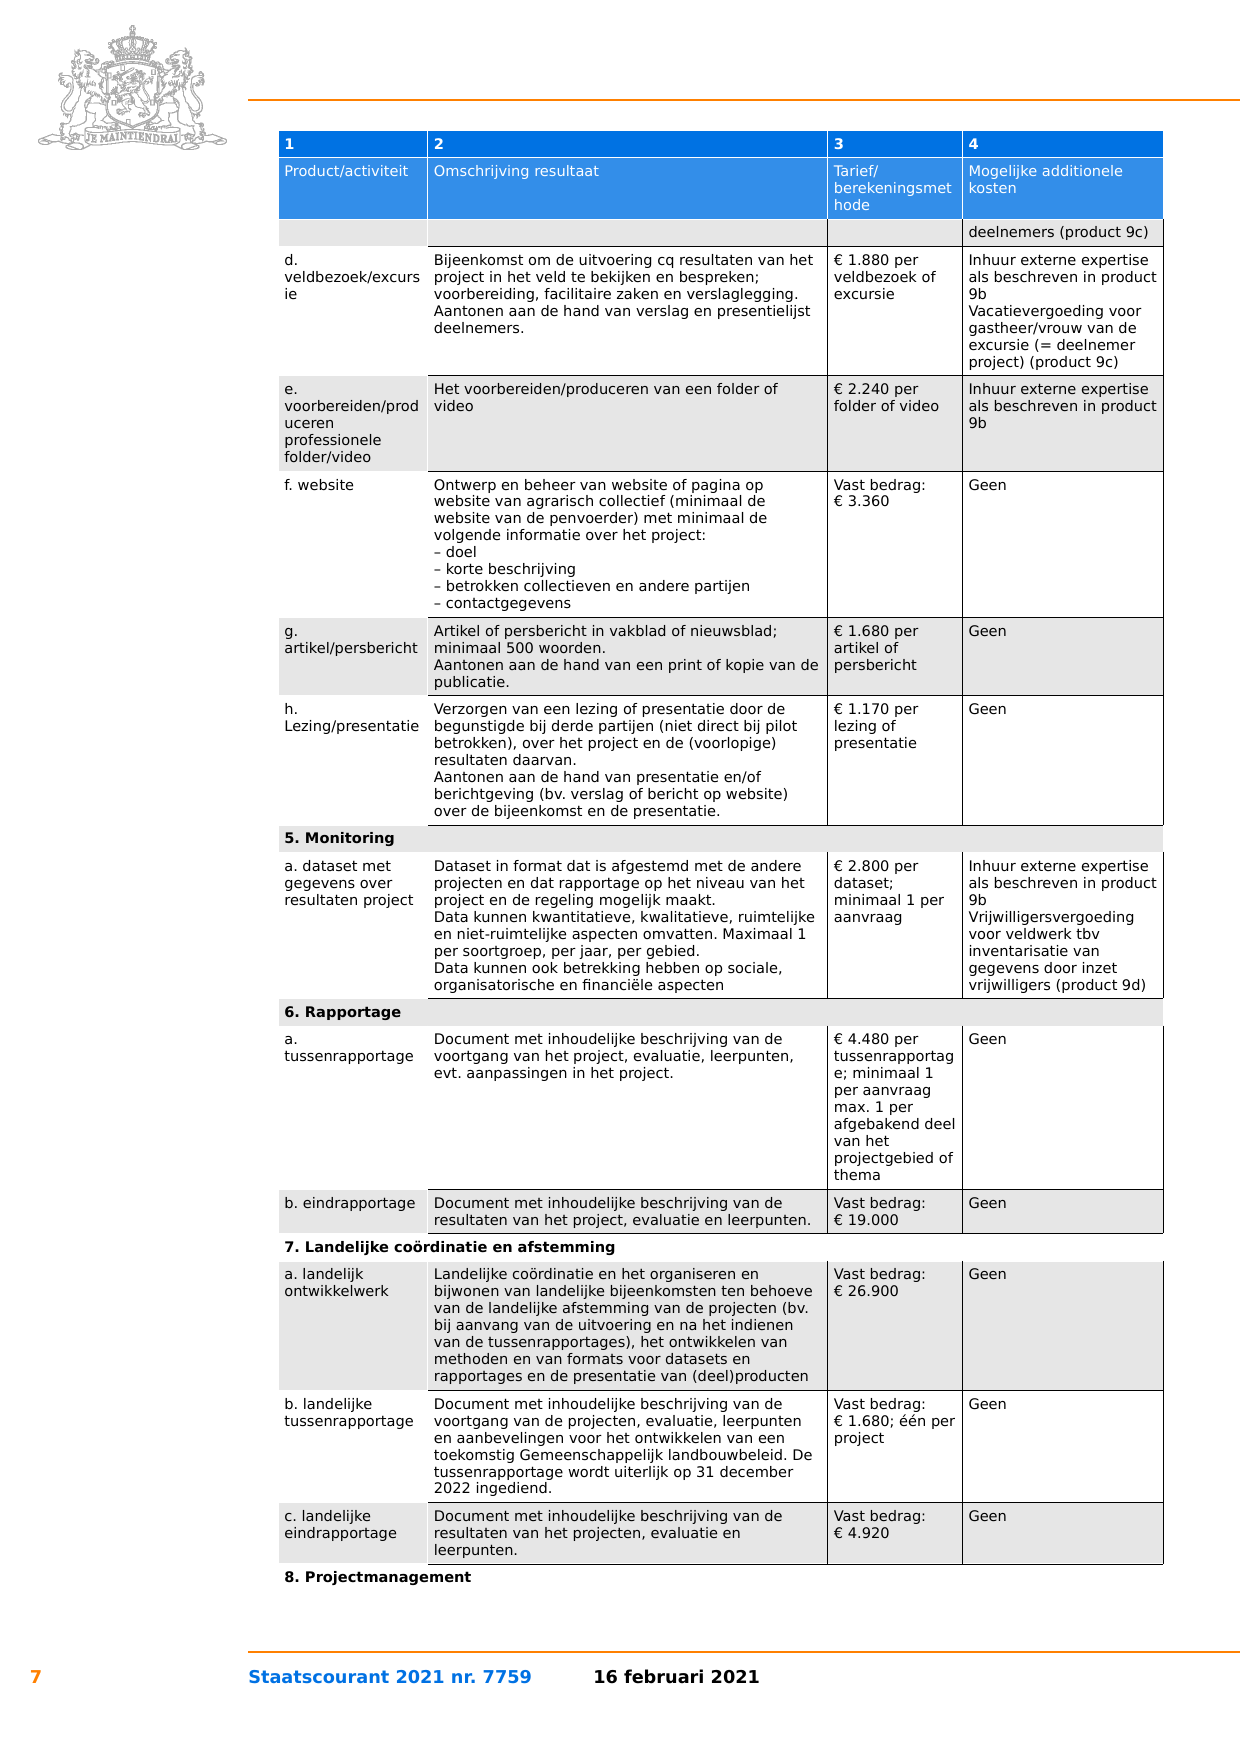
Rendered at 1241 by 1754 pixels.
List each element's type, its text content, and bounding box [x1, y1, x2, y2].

table_cell Document met inhoudelijke beschrijving van de voortgang van de projecten, evaluatie, leerpunten en aanbevelingen voor het ontwikkelen van een toekomstig Gemeenschappelijk landbouwbeleid. De tussenrapportage wordt uiterlijk op 31 december 2022 ingediend. [428, 1391, 827, 1502]
table_cell Geen [963, 1190, 1163, 1233]
table_cell Document met inhoudelijke beschrijving van de voortgang van het project, evaluatie, leerpunten, evt. aanpassingen in het project. [428, 1027, 827, 1189]
table_cell Tarief/berekeningsmethode [828, 158, 962, 219]
table_cell g. artikel/persbericht [279, 618, 427, 695]
table_header 3 [828, 131, 962, 157]
table_cell Geen [963, 618, 1163, 695]
table_cell Geen [963, 696, 1163, 824]
table_header 4 [963, 131, 1163, 157]
table_cell € 1.880 per veldbezoek of excursie [828, 247, 962, 375]
picture [38, 25, 227, 150]
table_cell Document met inhoudelijke beschrijving van de resultaten van het projecten, evaluatie en leerpunten. [428, 1503, 827, 1563]
table_cell Inhuur externe expertise als beschreven in product 9b Vacatievergoeding voor gastheer/vrouw van de excursie (= deelnemer project) (product 9c) [963, 247, 1163, 375]
table_header 1 [279, 131, 427, 157]
table_cell d. veldbezoek/excursie [279, 247, 427, 375]
table_cell e. voorbereiden/produceren professionele folder/video [279, 376, 427, 471]
table_cell Omschrijving resultaat [428, 158, 827, 219]
table_cell € 2.240 per folder of video [828, 376, 962, 471]
table_cell Document met inhoudelijke beschrijving van de resultaten van het project, evaluatie en leerpunten. [428, 1190, 827, 1233]
table_cell 8. Projectmanagement [279, 1565, 1163, 1591]
table_cell a. dataset met gegevens over resultaten project [279, 853, 427, 998]
table_cell Landelijke coördinatie en het organiseren en bijwonen van landelijke bijeenkomsten ten behoeve van de landelijke afstemming van de projecten (bv. bij aanvang van de uitvoering en na het indienen van de tussenrapportages), het ontwikkelen van methoden en van formats voor datasets en rapportages en de presentatie van (deel)producten [428, 1262, 827, 1390]
table_cell Product/activiteit [279, 158, 427, 219]
table_cell € 1.170 per lezing of presentatie [828, 696, 962, 824]
table_cell 5. Monitoring [279, 826, 1163, 852]
table_cell Geen [963, 1503, 1163, 1563]
table_cell Geen [963, 472, 1163, 617]
table_cell b. eindrapportage [279, 1190, 427, 1233]
table_cell Mogelijke additionele kosten [963, 158, 1163, 219]
table_cell Inhuur externe expertise als beschreven in product 9b Vrijwilligersvergoeding voor veldwerk tbv inventarisatie van gegevens door inzet vrijwilligers (product 9d) [963, 853, 1163, 998]
table_cell Geen [963, 1262, 1163, 1390]
table_cell Vast bedrag: € 19.000 [828, 1190, 962, 1233]
table_cell [279, 220, 427, 246]
table_cell Vast bedrag: € 26.900 [828, 1262, 962, 1390]
table_cell € 2.800 per dataset; minimaal 1 per aanvraag [828, 853, 962, 998]
table_cell 7. Landelijke coördinatie en afstemming [279, 1234, 1163, 1261]
table_cell a. tussenrapportage [279, 1027, 427, 1189]
table_cell Artikel of persbericht in vakblad of nieuwsblad; minimaal 500 woorden. Aantonen aan de hand van een print of kopie van de publicatie. [428, 618, 827, 695]
table_cell a. landelijk ontwikkelwerk [279, 1262, 427, 1390]
table_cell f. website [279, 472, 427, 617]
table_cell Dataset in format dat is afgestemd met de andere projecten en dat rapportage op het niveau van het project en de regeling mogelijk maakt. Data kunnen kwantitatieve, kwalitatieve, ruimtelijke en niet-ruimtelijke aspecten omvatten. Maximaal 1 per soortgroep, per jaar, per gebied. Data kunnen ook betrekking hebben op sociale, organisatorische en financiële aspecten [428, 853, 827, 998]
table_cell deelnemers (product 9c) [963, 220, 1163, 246]
table_cell € 1.680 per artikel of persbericht [828, 618, 962, 695]
table_cell Bijeenkomst om de uitvoering cq resultaten van het project in het veld te bekijken en bespreken; voorbereiding, facilitaire zaken en verslaglegging. Aantonen aan de hand van verslag en presentielijst deelnemers. [428, 247, 827, 375]
table_cell Verzorgen van een lezing of presentatie door de begunstigde bij derde partijen (niet direct bij pilot betrokken), over het project en de (voorlopige) resultaten daarvan. Aantonen aan de hand van presentatie en/of berichtgeving (bv. verslag of bericht op website) over de bijeenkomst en de presentatie. [428, 696, 827, 824]
table_cell Ontwerp en beheer van website of pagina op website van agrarisch collectief (minimaal de website van de penvoerder) met minimaal de volgende informatie over het project: – doel – korte beschrijving – betrokken collectieven en andere partijen – contactgegevens [428, 472, 827, 617]
table_cell Vast bedrag: € 4.920 [828, 1503, 962, 1563]
table_cell € 4.480 per tussenrapportage; minimaal 1 per aanvraag max. 1 per afgebakend deel van het projectgebied of thema [828, 1027, 962, 1189]
table_cell b. landelijke tussenrapportage [279, 1391, 427, 1502]
table_cell [828, 220, 962, 246]
table_cell [428, 220, 827, 246]
table_cell h. Lezing/presentatie [279, 696, 427, 824]
table_cell Geen [963, 1027, 1163, 1189]
table_cell Vast bedrag: € 1.680; één per project [828, 1391, 962, 1502]
table_cell Het voorbereiden/produceren van een folder of video [428, 376, 827, 471]
table_cell 6. Rapportage [279, 999, 1163, 1026]
table_cell Vast bedrag: € 3.360 [828, 472, 962, 617]
table_cell Inhuur externe expertise als beschreven in product 9b [963, 376, 1163, 471]
table_header 2 [428, 131, 827, 157]
table_cell c. landelijke eindrapportage [279, 1503, 427, 1563]
table_cell Geen [963, 1391, 1163, 1502]
